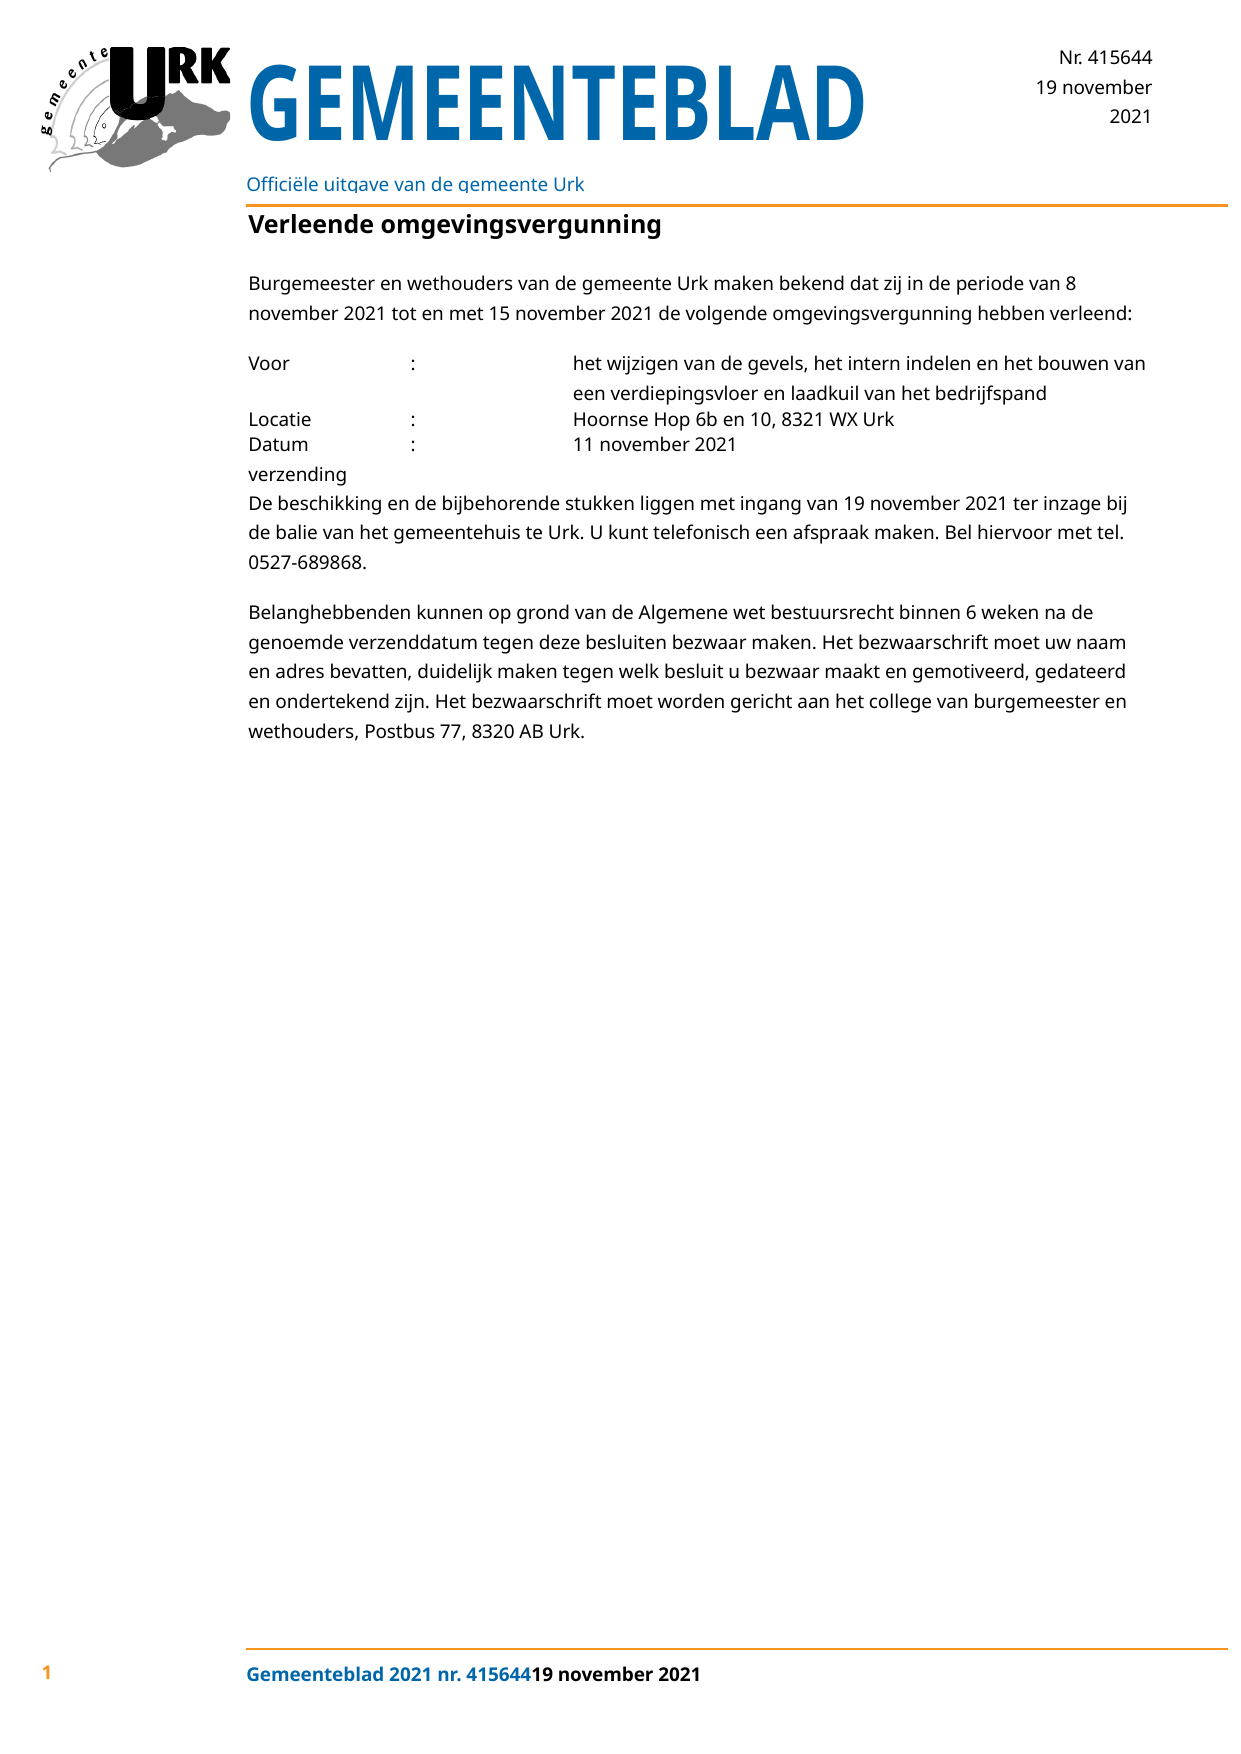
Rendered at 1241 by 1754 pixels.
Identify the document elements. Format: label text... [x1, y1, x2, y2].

text Belanghebbenden kunnen op grond van de Algemene wet bestuursrecht binnen 6 weken na de genoemde verzenddatum tegen deze besluiten bezwaar maken. Het bezwaarschrift moet uw naam en adres bevatten, duidelijk maken tegen welk besluit u bezwaar maakt en gemotiveerd, gedateerd en ondertekend zijn. Het bezwaarschrift moet worden gericht aan het college van burgemeester en wethouders, Postbus 77, 8320 AB Urk. [248, 599, 1152, 744]
table_cell : [410, 431, 573, 487]
text De beschikking en de bijbehorende stukken liggen met ingang van 19 november 2021 ter inzage bij de balie van het gemeentehuis te Urk. U kunt telefonisch een afspraak maken. Bel hiervoor met tel. 0527-689868. [248, 490, 1152, 575]
table_header het wijzigen van de gevels, het intern indelen en het bouwen van een verdiepingsvloer en laadkuil van het bedrijfspand [573, 350, 1152, 406]
text Burgemeester en wethouders van de gemeente Urk maken bekend dat zij in de periode van 8 november 2021 tot en met 15 november 2021 de volgende omgevingsvergunning hebben verleend: [248, 270, 1152, 326]
table_cell Hoornse Hop 6b en 10, 8321 WX Urk [573, 406, 1152, 431]
picture [41, 47, 231, 172]
table_cell : [410, 406, 573, 431]
table_cell Locatie [248, 406, 410, 431]
text Verleende omgevingsvergunning [248, 207, 1152, 241]
table_header : [410, 350, 573, 406]
table_cell Datum verzending [248, 431, 410, 487]
table_cell 11 november 2021 [573, 431, 1152, 487]
table_header Voor [248, 350, 410, 406]
